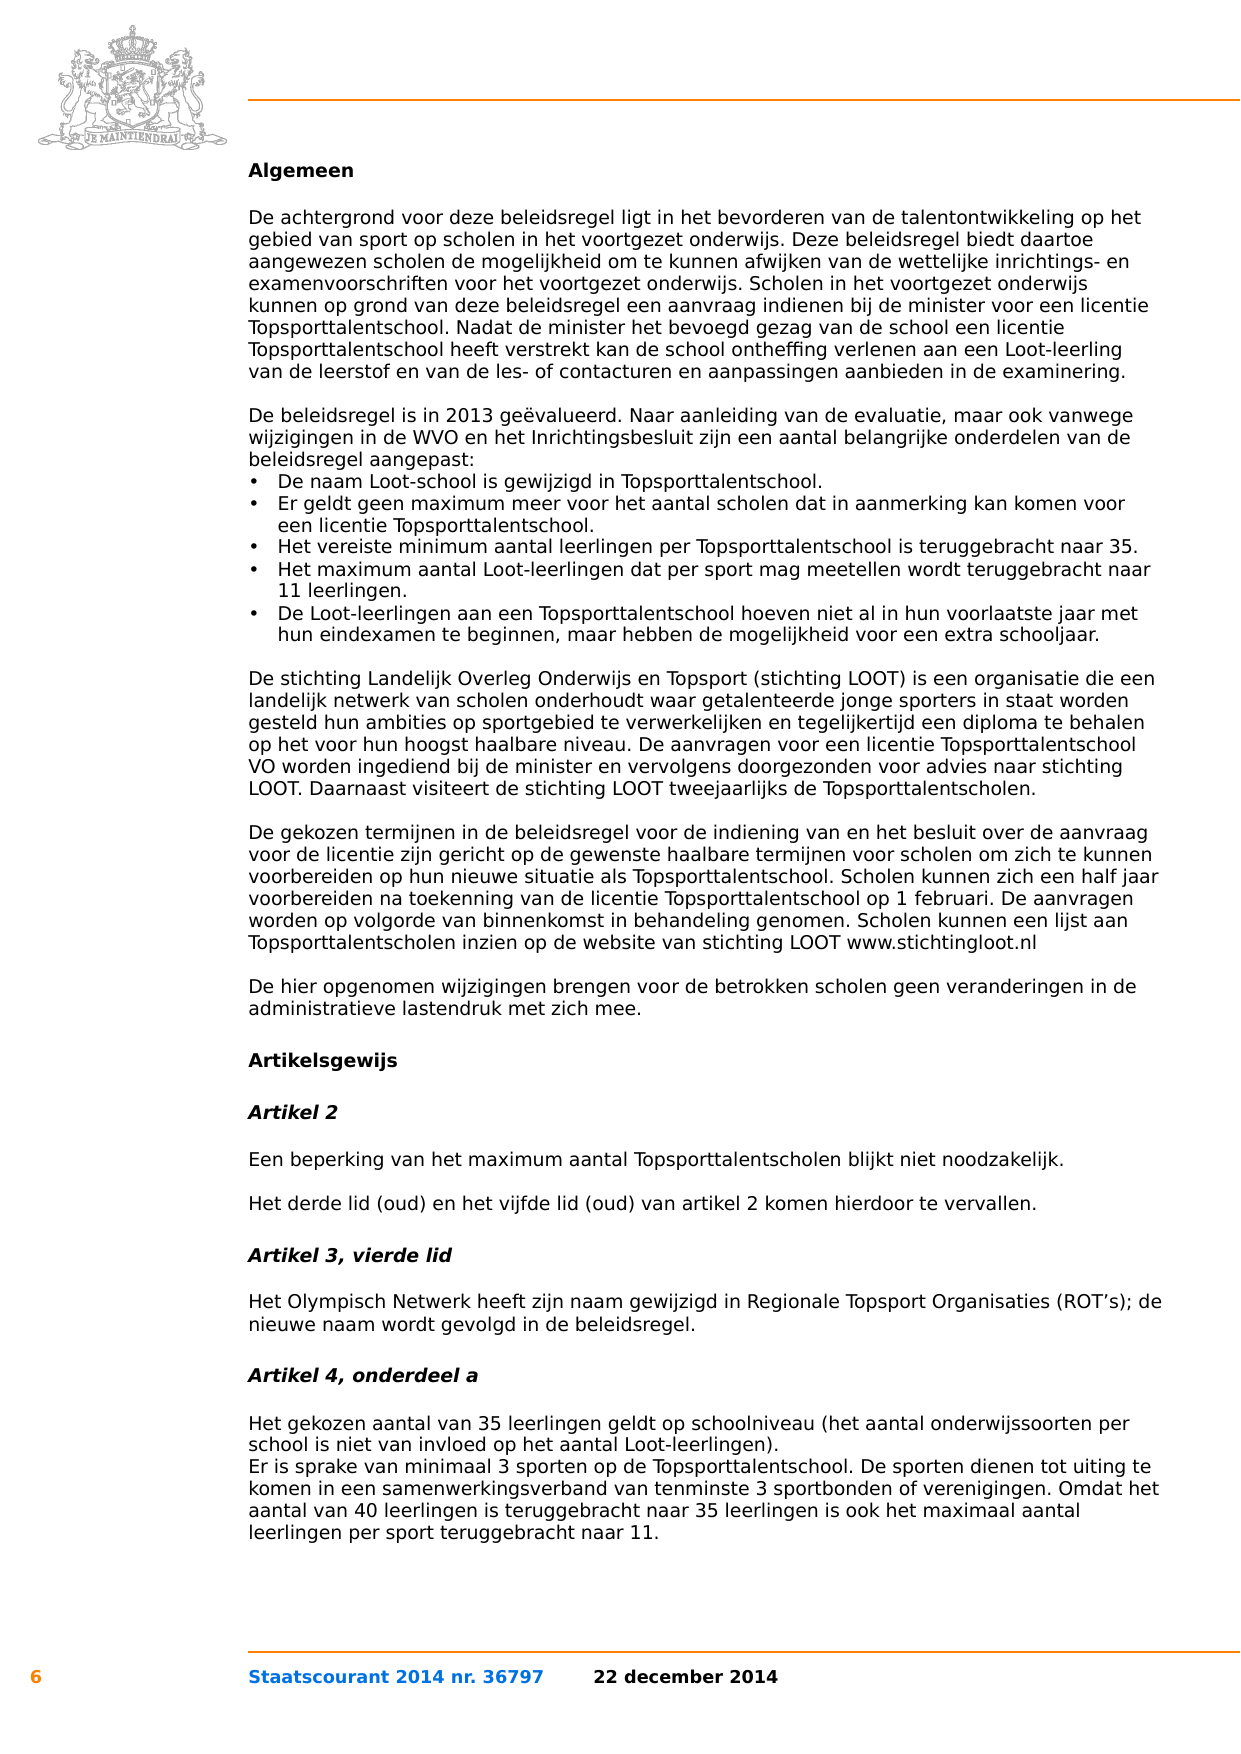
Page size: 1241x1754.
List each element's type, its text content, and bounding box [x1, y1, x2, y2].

subtitle Algemeen [248, 160, 1163, 182]
picture [38, 25, 227, 150]
text Het derde lid (oud) en het vijfde lid (oud) van artikel 2 komen hierdoor te vervallen. [248, 1192, 1163, 1214]
text • De naam Loot-school is gewijzigd in Topsporttalentschool. [248, 471, 1163, 492]
subtitle Artikel 4, onderdeel a [248, 1365, 1163, 1387]
text Er is sprake van minimaal 3 sporten op de Topsporttalentschool. De sporten dienen tot uiting te komen in een samenwerkingsverband van tenminste 3 sportbonden of verenigingen. Omdat het aantal van 40 leerlingen is teruggebracht naar 35 leerlingen is ook het maximaal aantal leerlingen per sport teruggebracht naar 11. [248, 1456, 1163, 1544]
subtitle Artikel 2 [248, 1102, 1163, 1124]
text • Het vereiste minimum aantal leerlingen per Topsporttalentschool is teruggebracht naar 35. [248, 536, 1163, 558]
text De achtergrond voor deze beleidsregel ligt in het bevorderen van de talentontwikkeling op het gebied van sport op scholen in het voortgezet onderwijs. Deze beleidsregel biedt daartoe aangewezen scholen de mogelijkheid om te kunnen afwijken van de wettelijke inrichtings- en examenvoorschriften voor het voortgezet onderwijs. Scholen in het voortgezet onderwijs kunnen op grond van deze beleidsregel een aanvraag indienen bij de minister voor een licentie Topsporttalentschool. Nadat de minister het bevoegd gezag van de school een licentie Topsporttalentschool heeft verstrekt kan de school ontheffing verlenen aan een Loot-leerling van de leerstof en van de les- of contacturen en aanpassingen aanbieden in de examinering. [248, 207, 1163, 383]
text Een beperking van het maximum aantal Topsporttalentscholen blijkt niet noodzakelijk. [248, 1149, 1163, 1171]
text De stichting Landelijk Overleg Onderwijs en Topsport (stichting LOOT) is een organisatie die een landelijk netwerk van scholen onderhoudt waar getalenteerde jonge sporters in staat worden gesteld hun ambities op sportgebied te verwerkelijken en tegelijkertijd een diploma te behalen op het voor hun hoogst haalbare niveau. De aanvragen voor een licentie Topsporttalentschool VO worden ingediend bij de minister en vervolgens doorgezonden voor advies naar stichting LOOT. Daarnaast visiteert de stichting LOOT tweejaarlijks de Topsporttalentscholen. [248, 668, 1163, 800]
subtitle Artikelsgewijs [248, 1050, 1163, 1072]
text • De Loot-leerlingen aan een Topsporttalentschool hoeven niet al in hun voorlaatste jaar met hun eindexamen te beginnen, maar hebben de mogelijkheid voor een extra schooljaar. [248, 602, 1163, 646]
text De gekozen termijnen in de beleidsregel voor de indiening van en het besluit over de aanvraag voor de licentie zijn gericht op de gewenste haalbare termijnen voor scholen om zich te kunnen voorbereiden op hun nieuwe situatie als Topsporttalentschool. Scholen kunnen zich een half jaar voorbereiden na toekenning van de licentie Topsporttalentschool op 1 februari. De aanvragen worden op volgorde van binnenkomst in behandeling genomen. Scholen kunnen een lijst aan Topsporttalentscholen inzien op de website van stichting LOOT www.stichtingloot.nl [248, 822, 1163, 954]
text • Er geldt geen maximum meer voor het aantal scholen dat in aanmerking kan komen voor een licentie Topsporttalentschool. [248, 492, 1163, 536]
text Het Olympisch Netwerk heeft zijn naam gewijzigd in Regionale Topsport Organisaties (ROT’s); de nieuwe naam wordt gevolgd in de beleidsregel. [248, 1291, 1163, 1335]
text De beleidsregel is in 2013 geëvalueerd. Naar aanleiding van de evaluatie, maar ook vanwege wijzigingen in de WVO en het Inrichtingsbesluit zijn een aantal belangrijke onderdelen van de beleidsregel aangepast: [248, 404, 1163, 471]
text • Het maximum aantal Loot-leerlingen dat per sport mag meetellen wordt teruggebracht naar 11 leerlingen. [248, 558, 1163, 602]
subtitle Artikel 3, vierde lid [248, 1244, 1163, 1266]
text Het gekozen aantal van 35 leerlingen geldt op schoolniveau (het aantal onderwijssoorten per school is niet van invloed op het aantal Loot-leerlingen). [248, 1412, 1163, 1456]
text De hier opgenomen wijzigingen brengen voor de betrokken scholen geen veranderingen in de administratieve lastendruk met zich mee. [248, 976, 1163, 1020]
